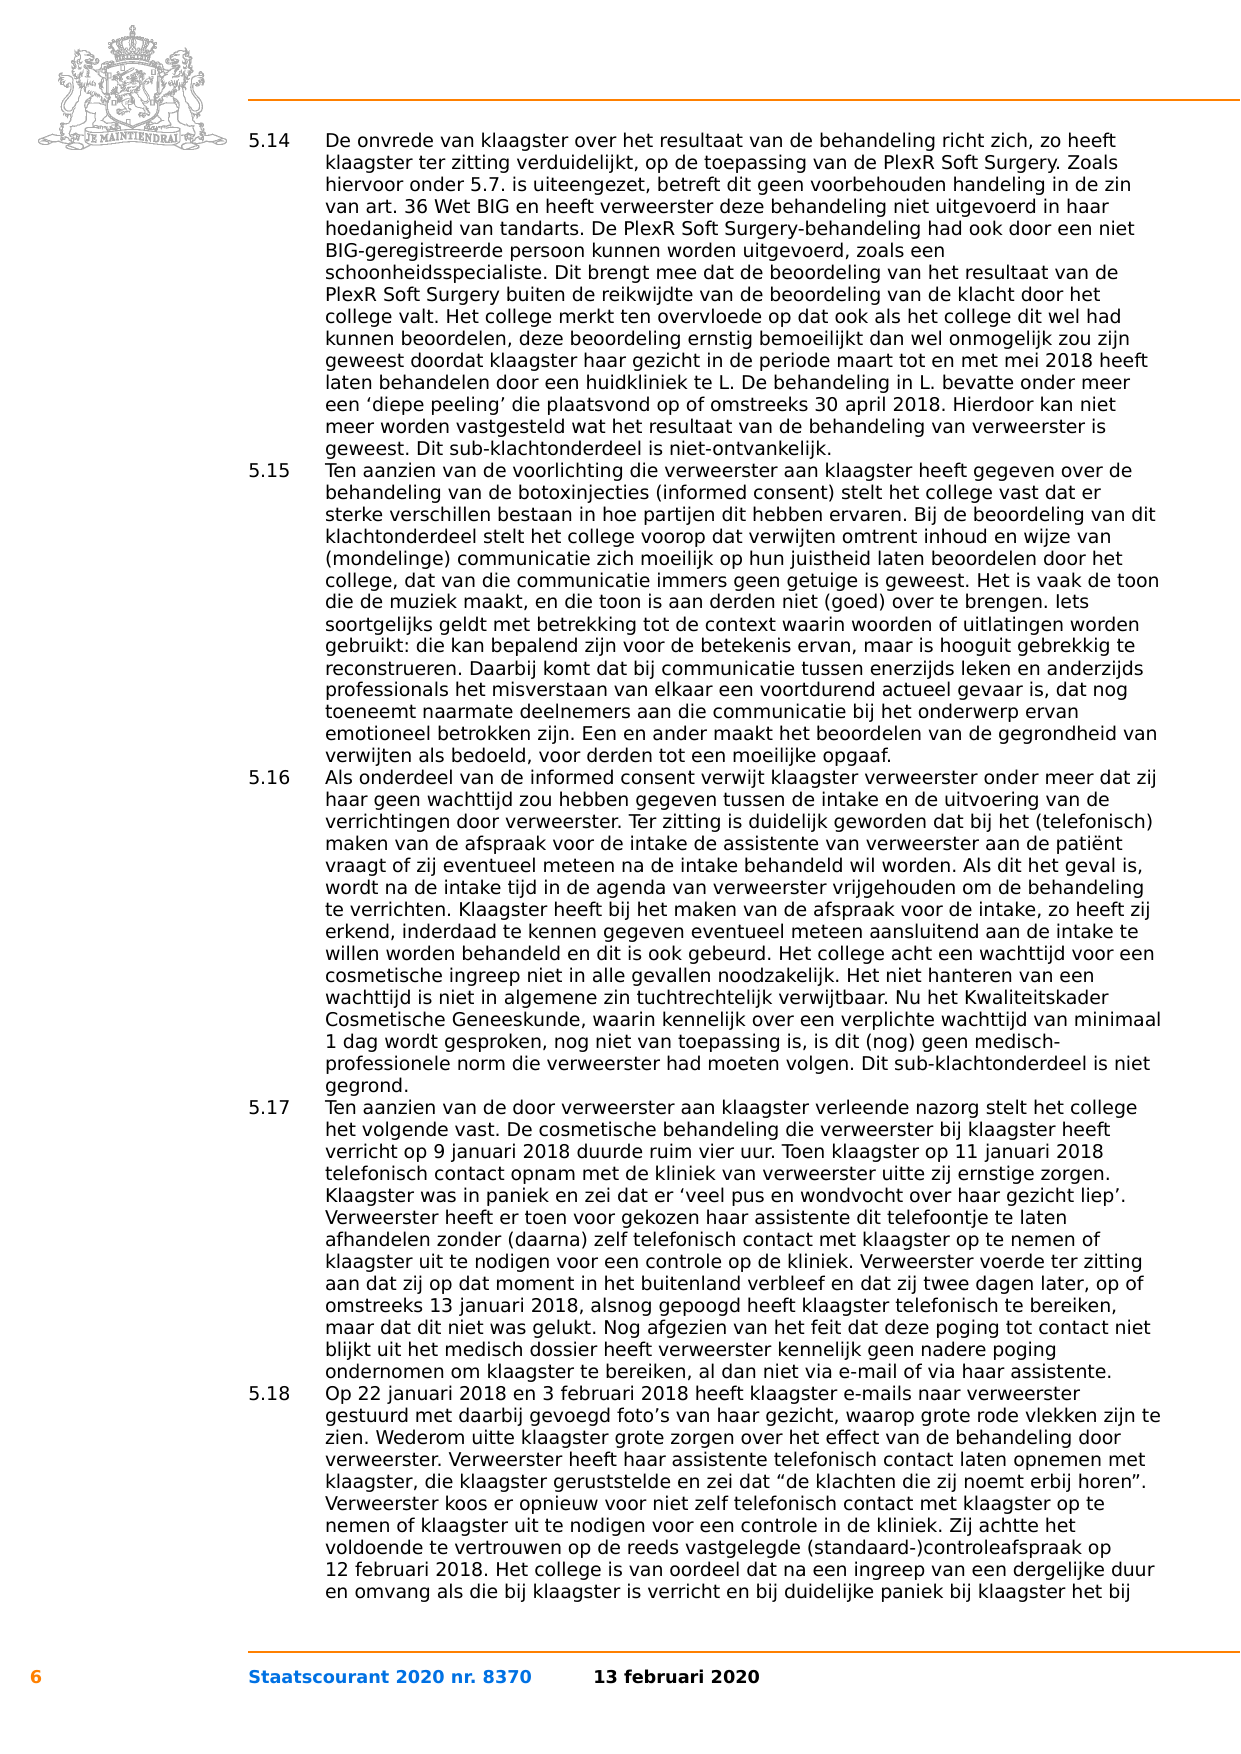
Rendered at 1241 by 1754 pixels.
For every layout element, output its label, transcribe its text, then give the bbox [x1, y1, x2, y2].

text 5.15 Ten aanzien van de voorlichting die verweerster aan klaagster heeft gegeven over de behandeling van de botoxinjecties (informed consent) stelt het college vast dat er sterke verschillen bestaan in hoe partijen dit hebben ervaren. Bij de beoordeling van dit klachtonderdeel stelt het college voorop dat verwijten omtrent inhoud en wijze van (mondelinge) communicatie zich moeilijk op hun juistheid laten beoordelen door het college, dat van die communicatie immers geen getuige is geweest. Het is vaak de toon die de muziek maakt, en die toon is aan derden niet (goed) over te brengen. Iets soortgelijks geldt met betrekking tot de context waarin woorden of uitlatingen worden gebruikt: die kan bepalend zijn voor de betekenis ervan, maar is hooguit gebrekkig te reconstrueren. Daarbij komt dat bij communicatie tussen enerzijds leken en anderzijds professionals het misverstaan van elkaar een voortdurend actueel gevaar is, dat nog toeneemt naarmate deelnemers aan die communicatie bij het onderwerp ervan emotioneel betrokken zijn. Een en ander maakt het beoordelen van de gegrondheid van verwijten als bedoeld, voor derden tot een moeilijke opgaaf. [248, 459, 1163, 767]
text 5.17 Ten aanzien van de door verweerster aan klaagster verleende nazorg stelt het college het volgende vast. De cosmetische behandeling die verweerster bij klaagster heeft verricht op 9 januari 2018 duurde ruim vier uur. Toen klaagster op 11 januari 2018 telefonisch contact opnam met de kliniek van verweerster uitte zij ernstige zorgen. Klaagster was in paniek en zei dat er ‘veel pus en wondvocht over haar gezicht liep’. Verweerster heeft er toen voor gekozen haar assistente dit telefoontje te laten afhandelen zonder (daarna) zelf telefonisch contact met klaagster op te nemen of klaagster uit te nodigen voor een controle op de kliniek. Verweerster voerde ter zitting aan dat zij op dat moment in het buitenland verbleef en dat zij twee dagen later, op of omstreeks 13 januari 2018, alsnog gepoogd heeft klaagster telefonisch te bereiken, maar dat dit niet was gelukt. Nog afgezien van het feit dat deze poging tot contact niet blijkt uit het medisch dossier heeft verweerster kennelijk geen nadere poging ondernomen om klaagster te bereiken, al dan niet via e-mail of via haar assistente. [248, 1097, 1163, 1383]
picture [38, 25, 227, 150]
text 5.14 De onvrede van klaagster over het resultaat van de behandeling richt zich, zo heeft klaagster ter zitting verduidelijkt, op de toepassing van de PlexR Soft Surgery. Zoals hiervoor onder 5.7. is uiteengezet, betreft dit geen voorbehouden handeling in de zin van art. 36 Wet BIG en heeft verweerster deze behandeling niet uitgevoerd in haar hoedanigheid van tandarts. De PlexR Soft Surgery-behandeling had ook door een niet BIG-geregistreerde persoon kunnen worden uitgevoerd, zoals een schoonheidsspecialiste. Dit brengt mee dat de beoordeling van het resultaat van de PlexR Soft Surgery buiten de reikwijdte van de beoordeling van de klacht door het college valt. Het college merkt ten overvloede op dat ook als het college dit wel had kunnen beoordelen, deze beoordeling ernstig bemoeilijkt dan wel onmogelijk zou zijn geweest doordat klaagster haar gezicht in de periode maart tot en met mei 2018 heeft laten behandelen door een huidkliniek te L. De behandeling in L. bevatte onder meer een ‘diepe peeling’ die plaatsvond op of omstreeks 30 april 2018. Hierdoor kan niet meer worden vastgesteld wat het resultaat van de behandeling van verweerster is geweest. Dit sub-klachtonderdeel is niet-ontvankelijk. [248, 130, 1163, 459]
text 5.16 Als onderdeel van de informed consent verwijt klaagster verweerster onder meer dat zij haar geen wachttijd zou hebben gegeven tussen de intake en de uitvoering van de verrichtingen door verweerster. Ter zitting is duidelijk geworden dat bij het (telefonisch) maken van de afspraak voor de intake de assistente van verweerster aan de patiënt vraagt of zij eventueel meteen na de intake behandeld wil worden. Als dit het geval is, wordt na de intake tijd in de agenda van verweerster vrijgehouden om de behandeling te verrichten. Klaagster heeft bij het maken van de afspraak voor de intake, zo heeft zij erkend, inderdaad te kennen gegeven eventueel meteen aansluitend aan de intake te willen worden behandeld en dit is ook gebeurd. Het college acht een wachttijd voor een cosmetische ingreep niet in alle gevallen noodzakelijk. Het niet hanteren van een wachttijd is niet in algemene zin tuchtrechtelijk verwijtbaar. Nu het Kwaliteitskader Cosmetische Geneeskunde, waarin kennelijk over een verplichte wachttijd van minimaal 1 dag wordt gesproken, nog niet van toepassing is, is dit (nog) geen medisch-professionele norm die verweerster had moeten volgen. Dit sub-klachtonderdeel is niet gegrond. [248, 767, 1163, 1097]
text 5.18 Op 22 januari 2018 en 3 februari 2018 heeft klaagster e-mails naar verweerster gestuurd met daarbij gevoegd foto’s van haar gezicht, waarop grote rode vlekken zijn te zien. Wederom uitte klaagster grote zorgen over het effect van de behandeling door verweerster. Verweerster heeft haar assistente telefonisch contact laten opnemen met klaagster, die klaagster geruststelde en zei dat “de klachten die zij noemt erbij horen”. Verweerster koos er opnieuw voor niet zelf telefonisch contact met klaagster op te nemen of klaagster uit te nodigen voor een controle in de kliniek. Zij achtte het voldoende te vertrouwen op de reeds vastgelegde (standaard-)controleafspraak op 12 februari 2018. Het college is van oordeel dat na een ingreep van een dergelijke duur en omvang als die bij klaagster is verricht en bij duidelijke paniek bij klaagster het bij [248, 1383, 1163, 1602]
